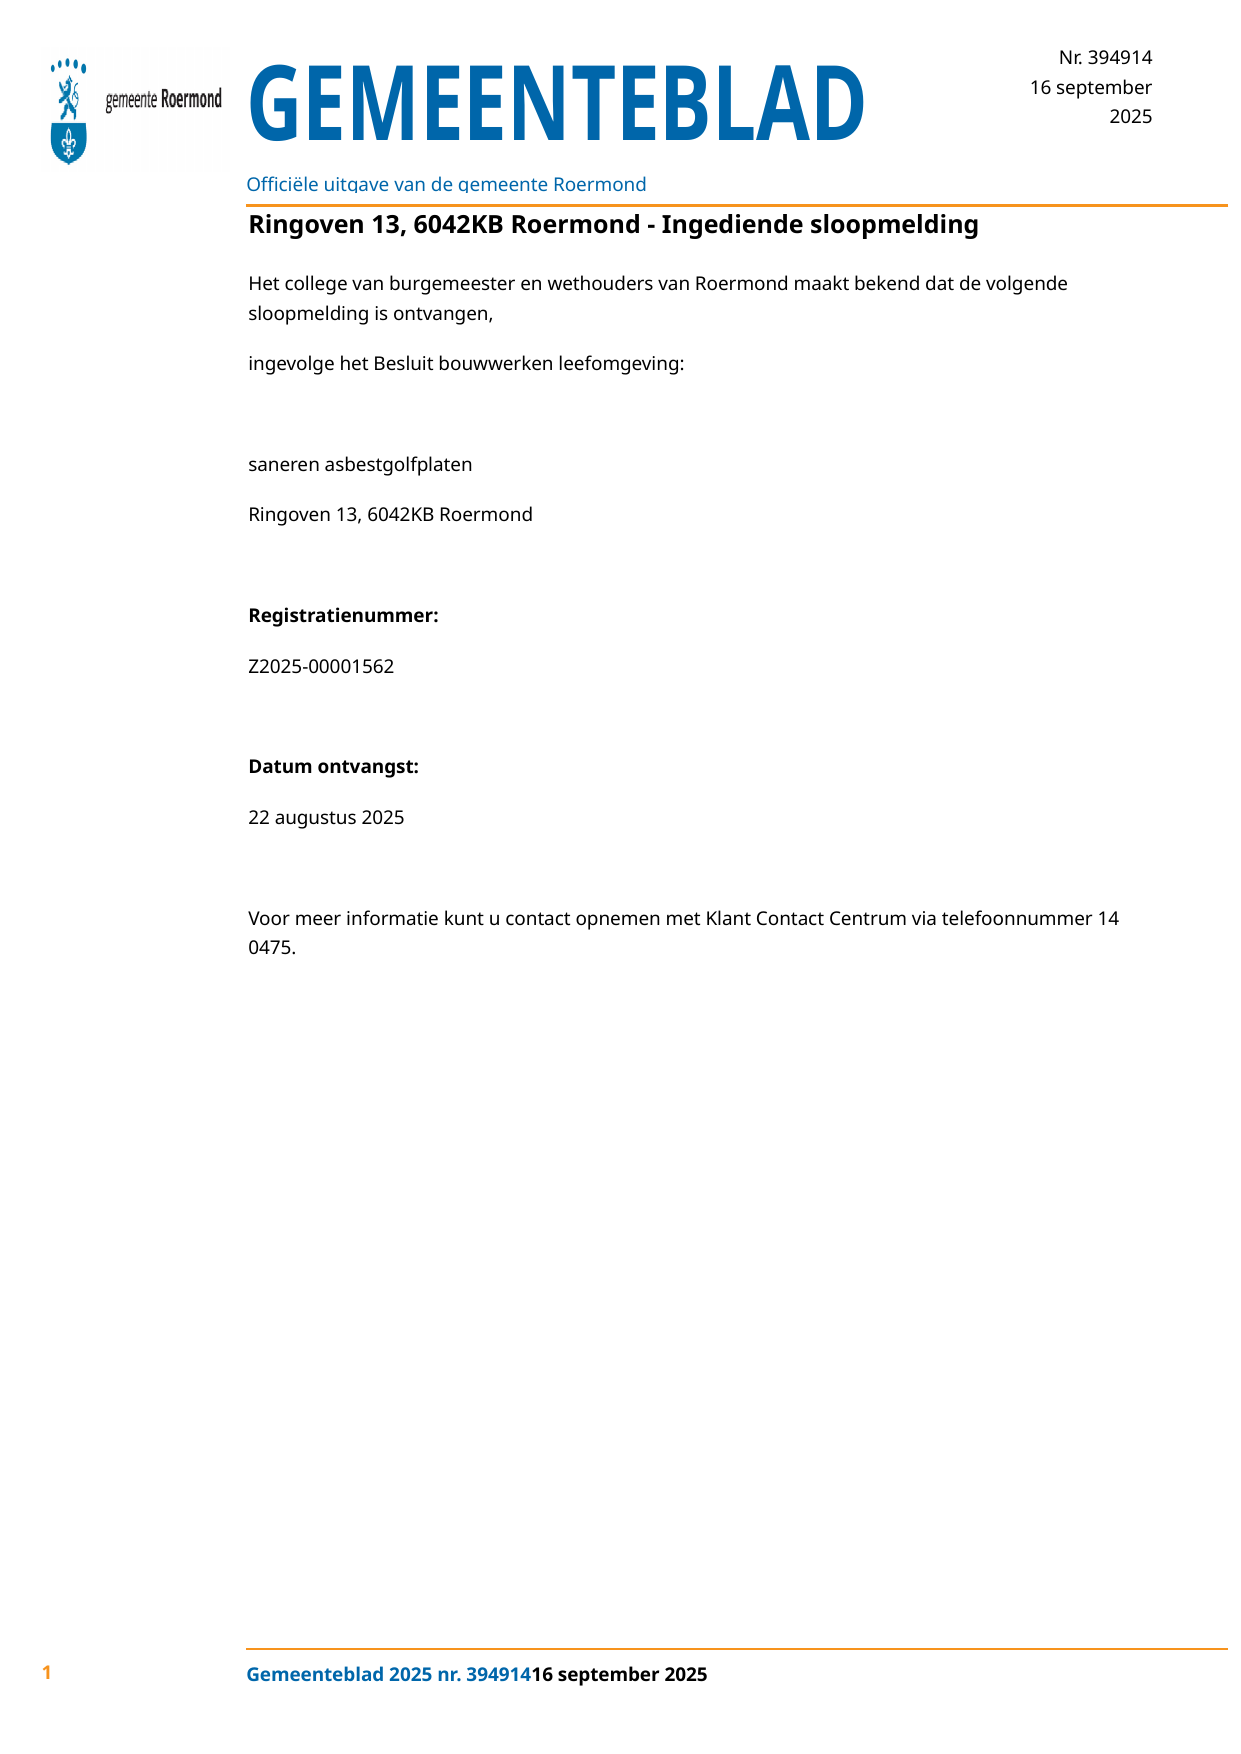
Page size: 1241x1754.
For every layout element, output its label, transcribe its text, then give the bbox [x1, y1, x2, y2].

picture [41, 47, 231, 172]
text Het college van burgemeester en wethouders van Roermond maakt bekend dat de volgende sloopmelding is ontvangen, [248, 270, 1152, 326]
text Ringoven 13, 6042KB Roermond [248, 502, 1152, 527]
text Z2025-00001562 [248, 653, 1152, 678]
text Datum ontvangst: [248, 754, 1152, 779]
text Ringoven 13, 6042KB Roermond - Ingediende sloopmelding [248, 207, 1152, 241]
text Voor meer informatie kunt u contact opnemen met Klant Contact Centrum via telefoonnummer 14 0475. [248, 905, 1152, 960]
text ingevolge het Besluit bouwwerken leefomgeving: [248, 350, 1152, 376]
text saneren asbestgolfplaten [248, 451, 1152, 477]
text Registratienummer: [248, 602, 1152, 628]
text 22 augustus 2025 [248, 804, 1152, 830]
